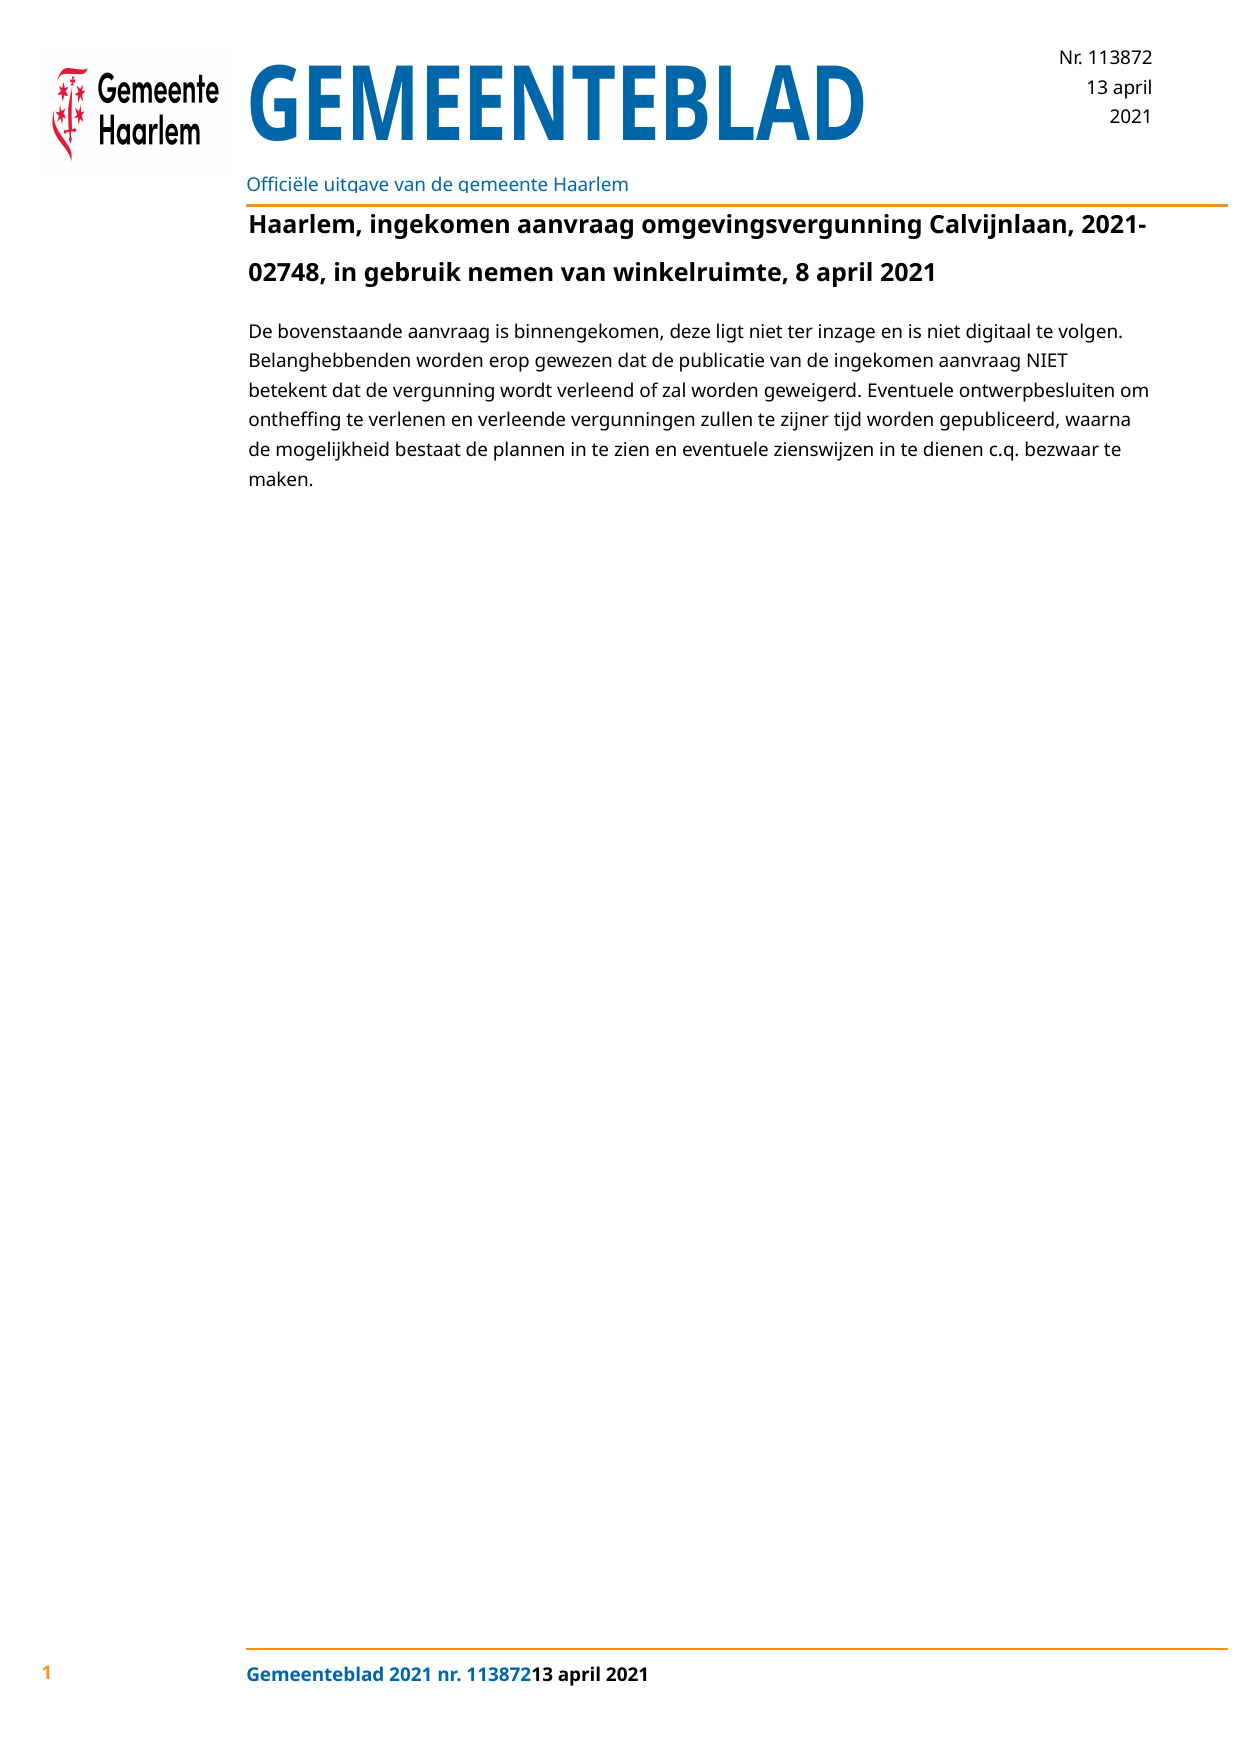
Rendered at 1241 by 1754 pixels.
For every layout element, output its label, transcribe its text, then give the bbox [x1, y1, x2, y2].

picture [41, 47, 231, 172]
text Haarlem, ingekomen aanvraag omgevingsvergunning Calvijnlaan, 2021-02748, in gebruik nemen van winkelruimte, 8 april 2021 [248, 207, 1152, 288]
text De bovenstaande aanvraag is binnengekomen, deze ligt niet ter inzage en is niet digitaal te volgen. Belanghebbenden worden erop gewezen dat de publicatie van de ingekomen aanvraag NIET betekent dat de vergunning wordt verleend of zal worden geweigerd. Eventuele ontwerpbesluiten om ontheffing te verlenen en verleende vergunningen zullen te zijner tijd worden gepubliceerd, waarna de mogelijkheid bestaat de plannen in te zien en eventuele zienswijzen in te dienen c.q. bezwaar te maken. [248, 318, 1152, 492]
